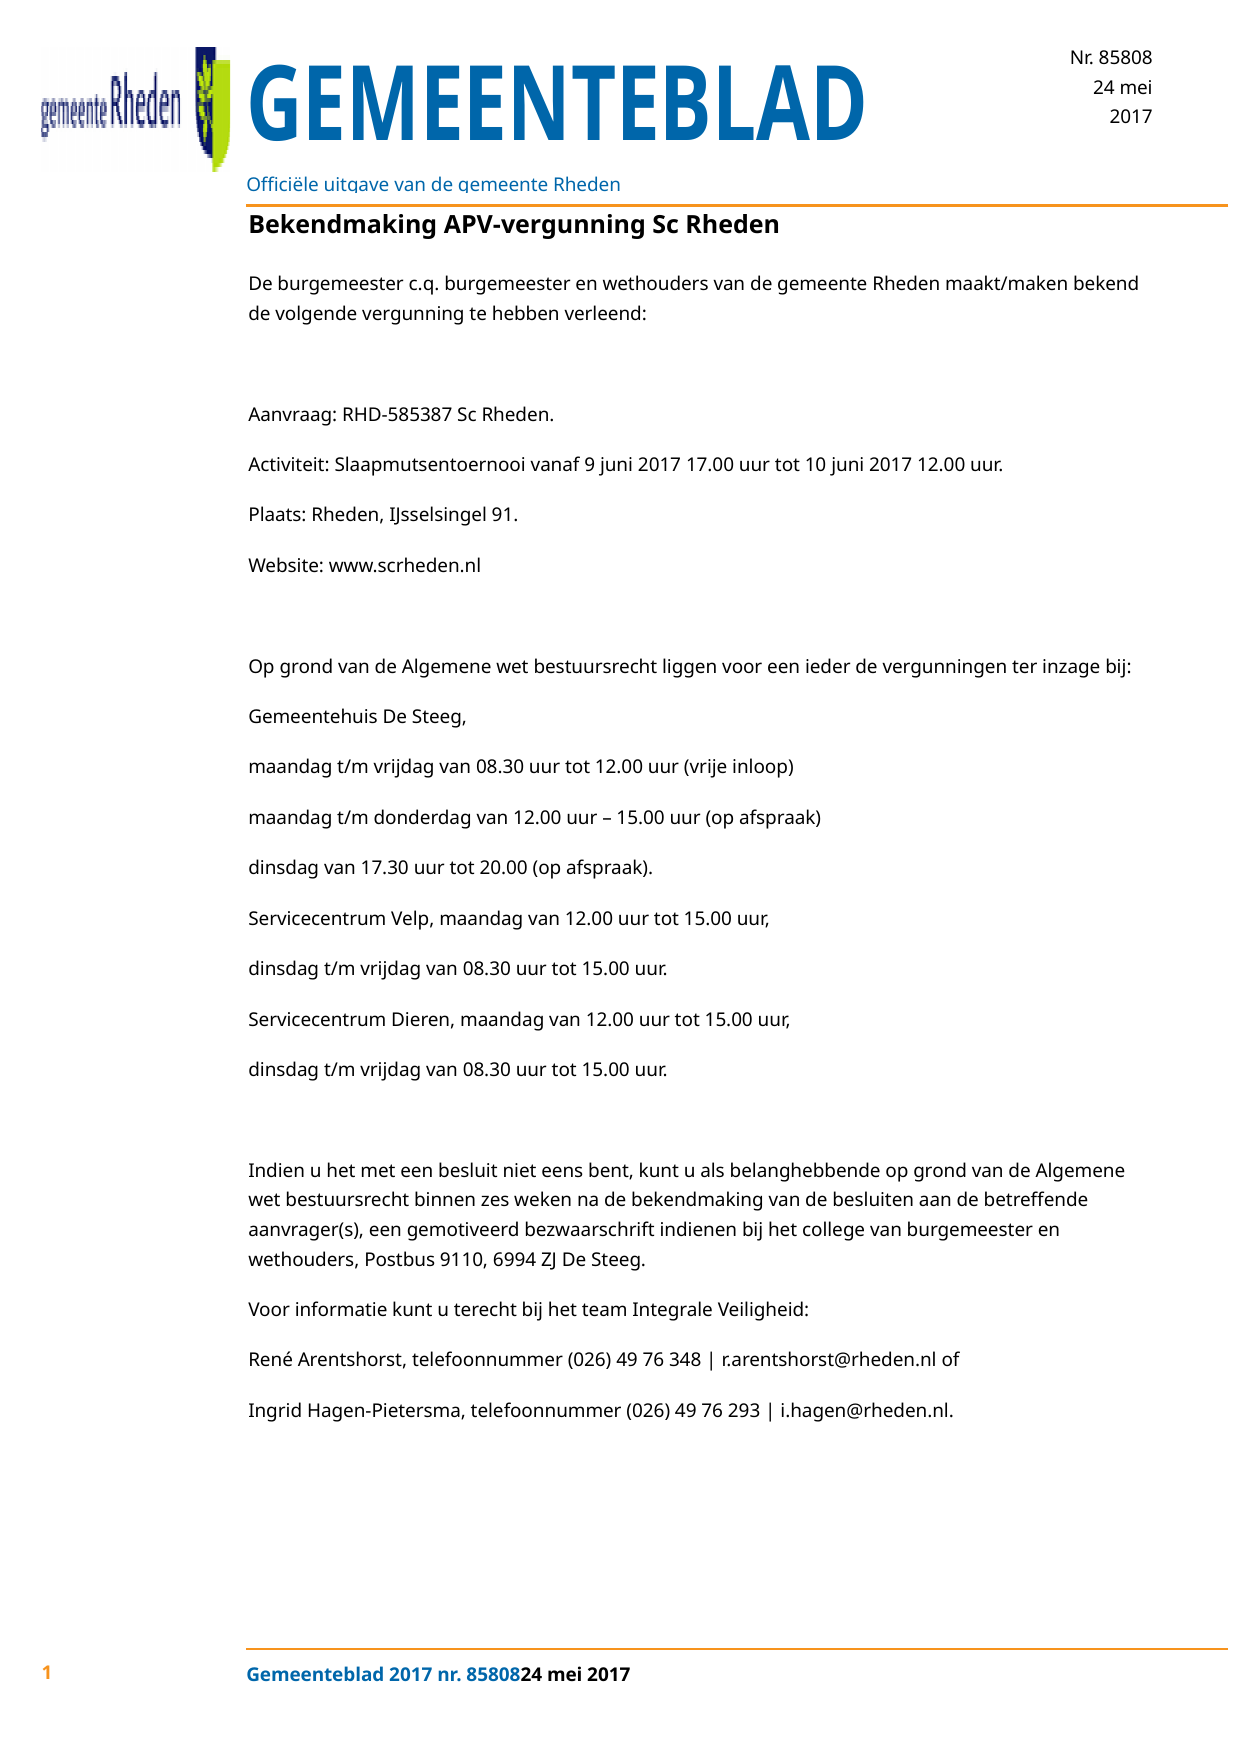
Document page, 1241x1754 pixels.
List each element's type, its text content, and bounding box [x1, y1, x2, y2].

text dinsdag van 17.30 uur tot 20.00 (op afspraak). [248, 854, 1152, 880]
text Op grond van de Algemene wet bestuursrecht liggen voor een ieder de vergunningen ter inzage bij: [248, 653, 1152, 678]
text maandag t/m vrijdag van 08.30 uur tot 12.00 uur (vrije inloop) [248, 754, 1152, 779]
text Website: www.scrheden.nl [248, 552, 1152, 578]
text Activiteit: Slaapmutsentoernooi vanaf 9 juni 2017 17.00 uur tot 10 juni 2017 12.00 uur. [248, 451, 1152, 477]
text Indien u het met een besluit niet eens bent, kunt u als belanghebbende op grond van de Algemene wet bestuursrecht binnen zes weken na de bekendmaking van de besluiten aan de betreffende aanvrager(s), een gemotiveerd bezwaarschrift indienen bij het college van burgemeester en wethouders, Postbus 9110, 6994 ZJ De Steeg. [248, 1157, 1152, 1271]
text De burgemeester c.q. burgemeester en wethouders van de gemeente Rheden maakt/maken bekend de volgende vergunning te hebben verleend: [248, 270, 1152, 326]
text René Arentshorst, telefoonnummer (026) 49 76 348 | r.arentshorst@rheden.nl of [248, 1347, 1152, 1372]
picture [41, 47, 231, 172]
text Voor informatie kunt u terecht bij het team Integrale Veiligheid: [248, 1296, 1152, 1322]
text Ingrid Hagen-Pietersma, telefoonnummer (026) 49 76 293 | i.hagen@rheden.nl. [248, 1397, 1152, 1423]
text Bekendmaking APV-vergunning Sc Rheden [248, 207, 1152, 241]
text dinsdag t/m vrijdag van 08.30 uur tot 15.00 uur. [248, 1056, 1152, 1082]
text Servicecentrum Dieren, maandag van 12.00 uur tot 15.00 uur, [248, 1006, 1152, 1031]
text dinsdag t/m vrijdag van 08.30 uur tot 15.00 uur. [248, 955, 1152, 981]
text Aanvraag: RHD-585387 Sc Rheden. [248, 401, 1152, 426]
text Plaats: Rheden, IJsselsingel 91. [248, 502, 1152, 527]
text Gemeentehuis De Steeg, [248, 703, 1152, 729]
text Servicecentrum Velp, maandag van 12.00 uur tot 15.00 uur, [248, 905, 1152, 931]
text maandag t/m donderdag van 12.00 uur – 15.00 uur (op afspraak) [248, 804, 1152, 830]
